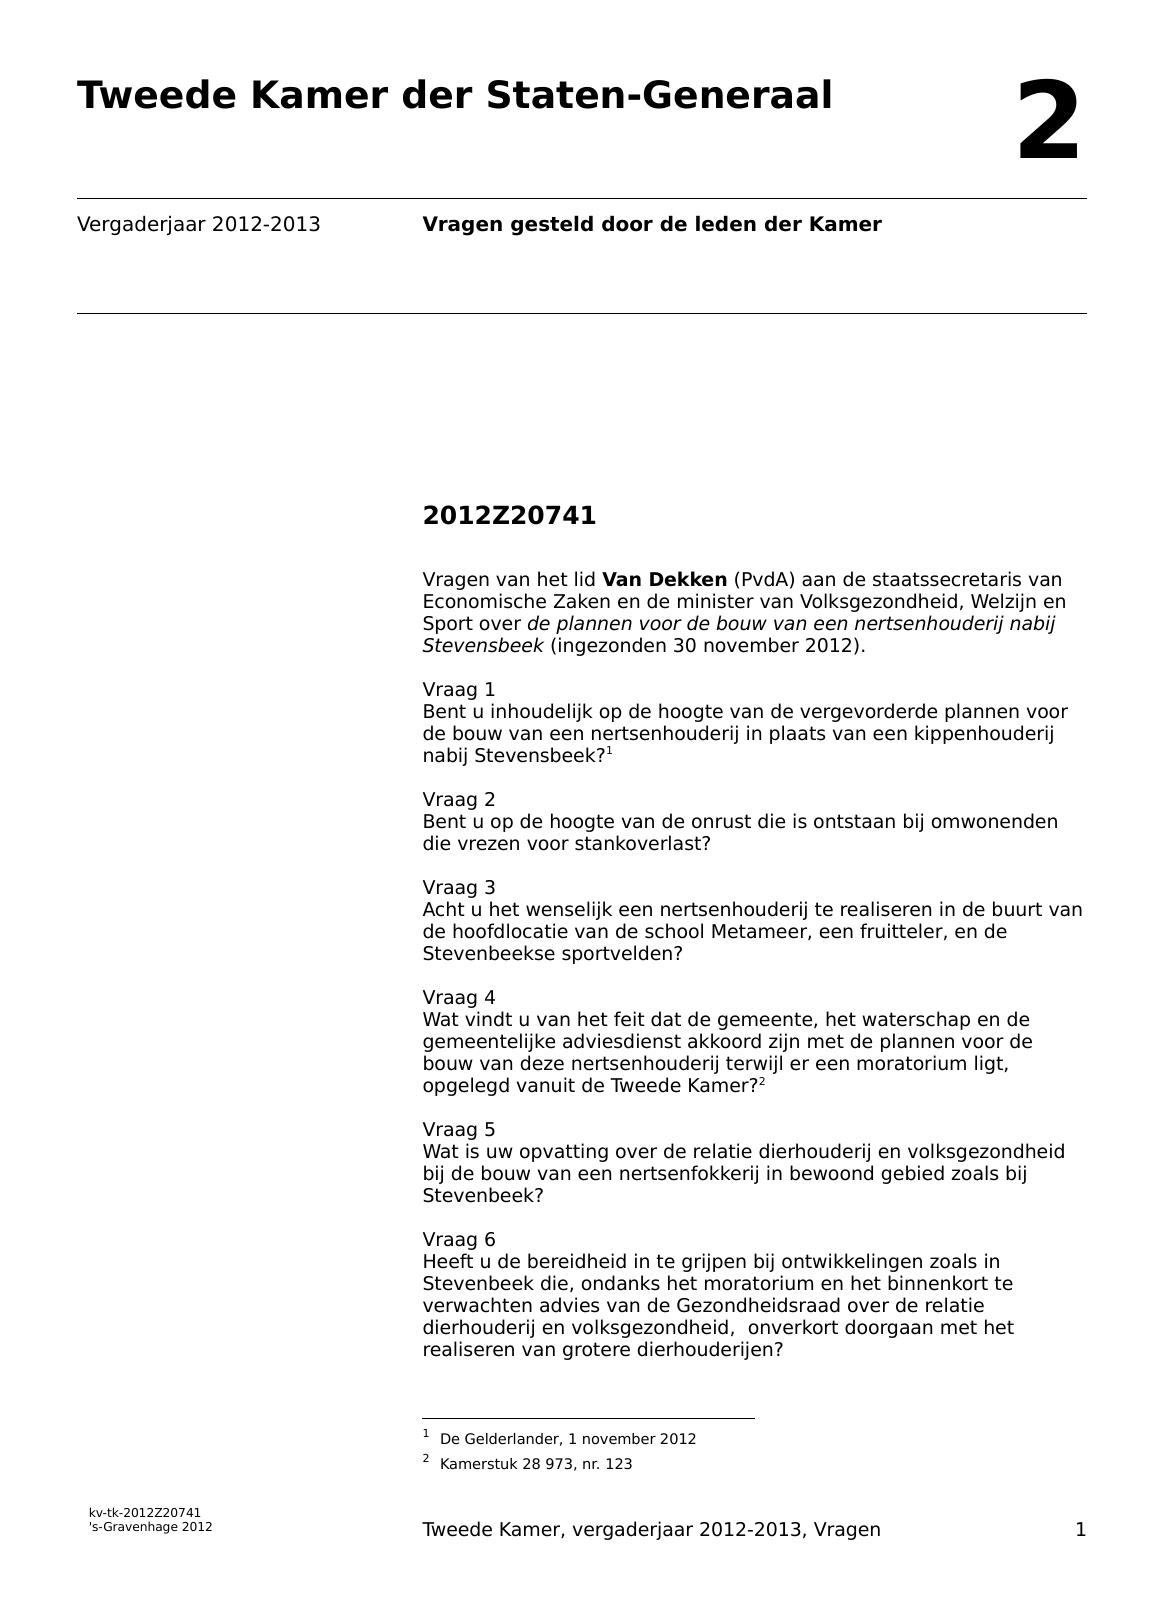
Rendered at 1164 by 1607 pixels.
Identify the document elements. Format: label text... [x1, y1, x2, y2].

text Vraag 3 [422, 877, 1087, 899]
text Bent u op de hoogte van de onrust die is ontstaan bij omwonenden die vrezen voor stankoverlast? [422, 811, 1087, 855]
table_header 2 [886, 59, 1087, 198]
text De Gelderlander, 1 november 2012 [422, 1427, 1087, 1449]
table_header Tweede Kamer der Staten-Generaal [77, 59, 886, 198]
text 2012Z20741 [422, 501, 1087, 531]
text 's-Gravenhage 2012 [88, 1520, 323, 1534]
text Wat vindt u van het feit dat de gemeente, het waterschap en de gemeentelijke adviesdienst akkoord zijn met de plannen voor de bouw van deze nertsenhouderij terwijl er een moratorium ligt, opgelegd vanuit de Tweede Kamer? [422, 1009, 1087, 1097]
text Vraag 1 [422, 679, 1087, 701]
text Wat is uw opvatting over de relatie dierhouderij en volksgezondheid bij de bouw van een nertsenfokkerij in bewoond gebied zoals bij Stevenbeek? [422, 1141, 1087, 1207]
text Kamerstuk 28 973, nr. 123 [422, 1452, 1087, 1474]
text Acht u het wenselijk een nertsenhouderij te realiseren in de buurt van de hoofdlocatie van de school Metameer, een fruitteler, en de Stevenbeekse sportvelden? [422, 899, 1087, 965]
text Vragen van het lid Van Dekken (PvdA) aan de staatssecretaris van Economische Zaken en de minister van Volksgezondheid, Welzijn en Sport over de plannen voor de bouw van een nertsenhouderij nabij Stevensbeek (ingezonden 30 november 2012). [422, 569, 1087, 657]
text Heeft u de bereidheid in te grijpen bij ontwikkelingen zoals in Stevenbeek die, ondanks het moratorium en het binnenkort te verwachten advies van de Gezondheidsraad over de relatie dierhouderij en volksgezondheid, onverkort doorgaan met het realiseren van grotere dierhouderijen? [422, 1251, 1087, 1361]
text kv-tk-2012Z20741 [88, 1506, 323, 1520]
text Vraag 2 [422, 789, 1087, 811]
text Bent u inhoudelijk op de hoogte van de vergevorderde plannen voor de bouw van een nertsenhouderij in plaats van een kippenhouderij nabij Stevensbeek? [422, 701, 1087, 767]
text Vraag 5 [422, 1119, 1087, 1141]
text Vraag 6 [422, 1229, 1087, 1251]
table_cell Vergaderjaar 2012-2013 [77, 199, 422, 313]
text Vraag 4 [422, 987, 1087, 1009]
table_cell Vragen gesteld door de leden der Kamer [422, 199, 1087, 313]
